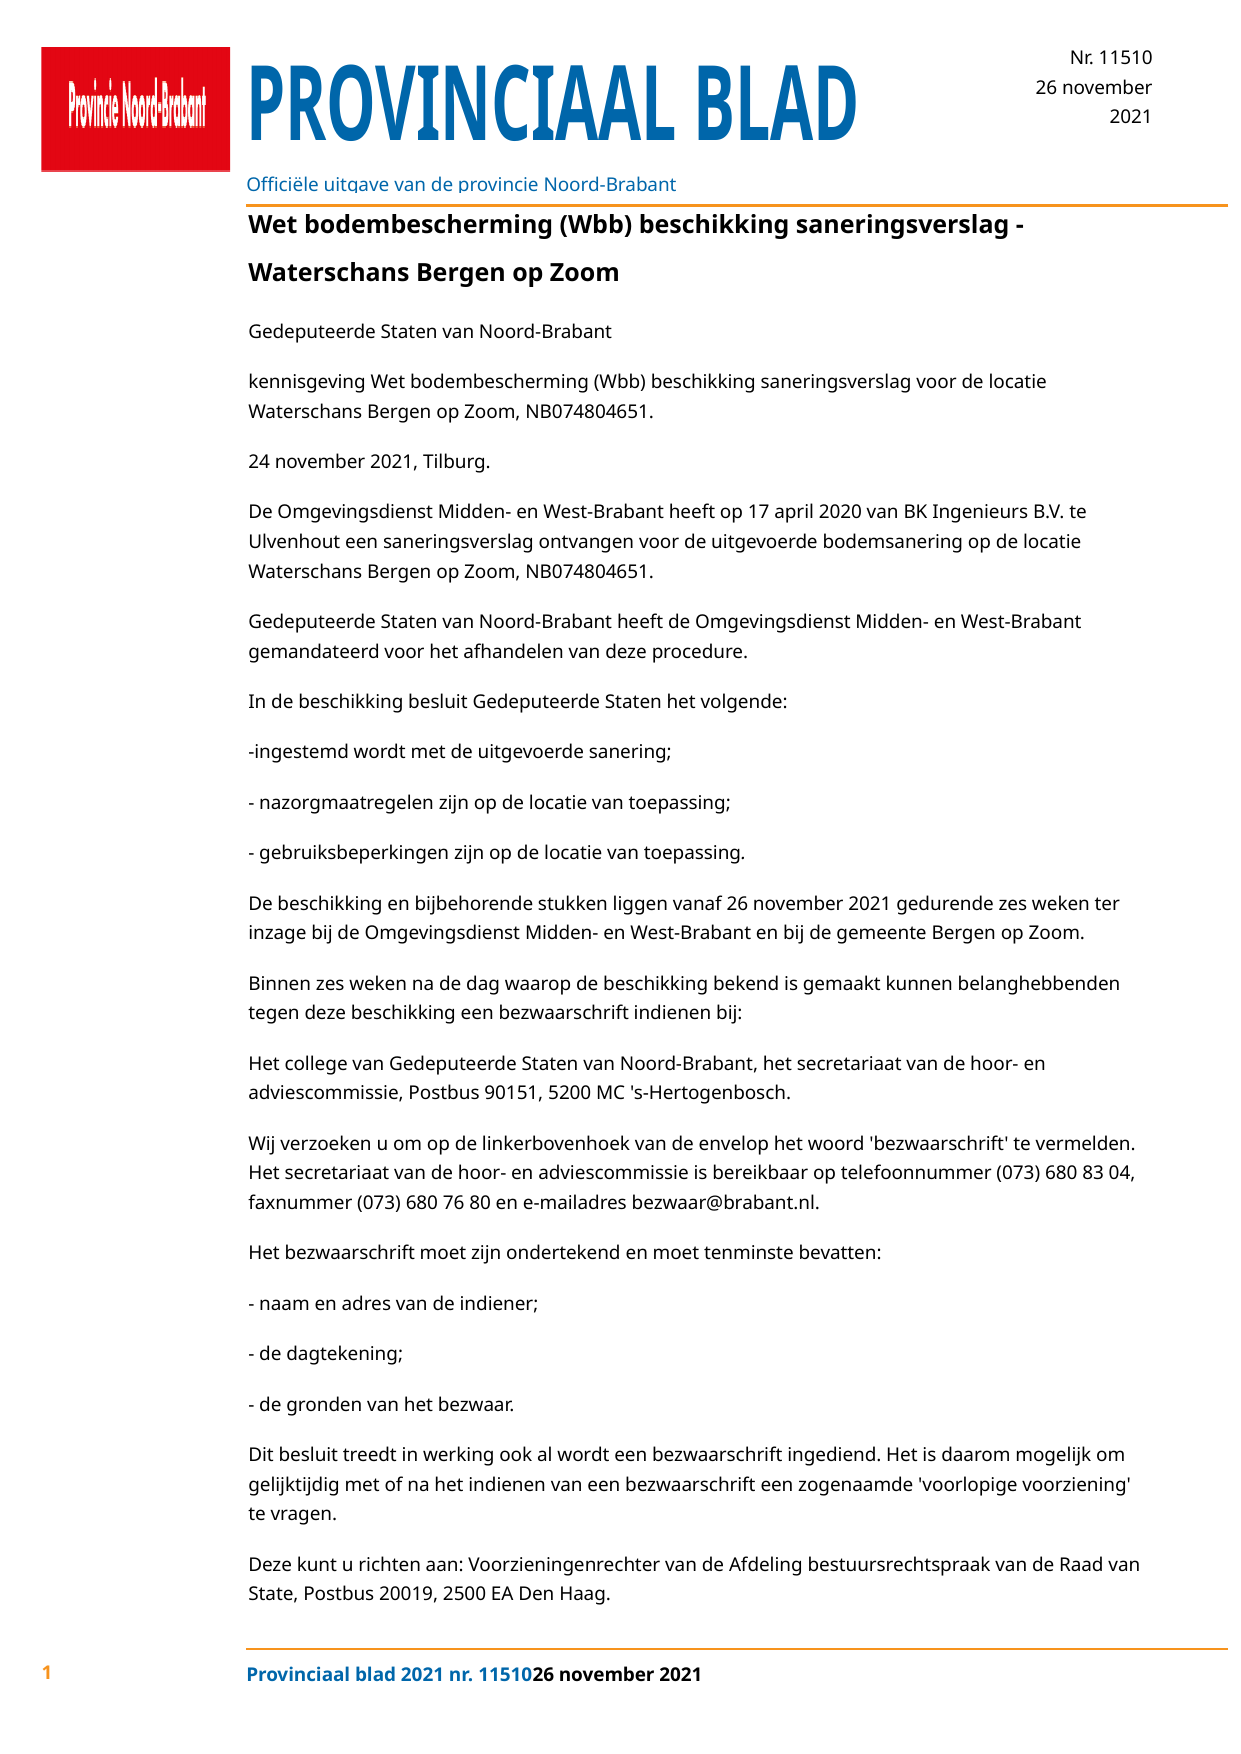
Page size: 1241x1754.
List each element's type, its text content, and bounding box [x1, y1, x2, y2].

text 24 november 2021, Tilburg. [248, 448, 1152, 474]
text Het college van Gedeputeerde Staten van Noord-Brabant, het secretariaat van de hoor- en adviescommissie, Postbus 90151, 5200 MC 's-Hertogenbosch. [248, 1050, 1152, 1105]
text Wij verzoeken u om op de linkerbovenhoek van de envelop het woord 'bezwaarschrift' te vermelden. Het secretariaat van de hoor- en adviescommissie is bereikbaar op telefoonnummer (073) 680 83 04, faxnummer (073) 680 76 80 en e-mailadres bezwaar@brabant.nl. [248, 1130, 1152, 1215]
text - gebruiksbeperkingen zijn op de locatie van toepassing. [248, 839, 1152, 865]
text De beschikking en bijbehorende stukken liggen vanaf 26 november 2021 gedurende zes weken ter inzage bij de Omgevingsdienst Midden- en West-Brabant en bij de gemeente Bergen op Zoom. [248, 890, 1152, 945]
text Deze kunt u richten aan: Voorzieningenrechter van de Afdeling bestuursrechtspraak van de Raad van State, Postbus 20019, 2500 EA Den Haag. [248, 1551, 1152, 1606]
text - de dagtekening; [248, 1340, 1152, 1366]
text - naam en adres van de indiener; [248, 1290, 1152, 1316]
text kennisgeving Wet bodembescherming (Wbb) beschikking saneringsverslag voor de locatie Waterschans Bergen op Zoom, NB074804651. [248, 368, 1152, 424]
text Het bezwaarschrift moet zijn ondertekend en moet tenminste bevatten: [248, 1239, 1152, 1265]
text Binnen zes weken na de dag waarop de beschikking bekend is gemaakt kunnen belanghebbenden tegen deze beschikking een bezwaarschrift indienen bij: [248, 970, 1152, 1025]
text Wet bodembescherming (Wbb) beschikking saneringsverslag - Waterschans Bergen op Zoom [248, 207, 1152, 288]
text In de beschikking besluit Gedeputeerde Staten het volgende: [248, 688, 1152, 714]
text Dit besluit treedt in werking ook al wordt een bezwaarschrift ingediend. Het is daarom mogelijk om gelijktijdig met of na het indienen van een bezwaarschrift een zogenaamde 'voorlopige voorziening' te vragen. [248, 1441, 1152, 1526]
text - de gronden van het bezwaar. [248, 1391, 1152, 1417]
text Gedeputeerde Staten van Noord-Brabant [248, 318, 1152, 344]
text De Omgevingsdienst Midden- en West-Brabant heeft op 17 april 2020 van BK Ingenieurs B.V. te Ulvenhout een saneringsverslag ontvangen voor de uitgevoerde bodemsanering op de locatie Waterschans Bergen op Zoom, NB074804651. [248, 499, 1152, 584]
text Gedeputeerde Staten van Noord-Brabant heeft de Omgevingsdienst Midden- en West-Brabant gemandateerd voor het afhandelen van deze procedure. [248, 608, 1152, 664]
text -ingestemd wordt met de uitgevoerde sanering; [248, 739, 1152, 764]
text - nazorgmaatregelen zijn op de locatie van toepassing; [248, 789, 1152, 815]
picture [41, 47, 231, 172]
